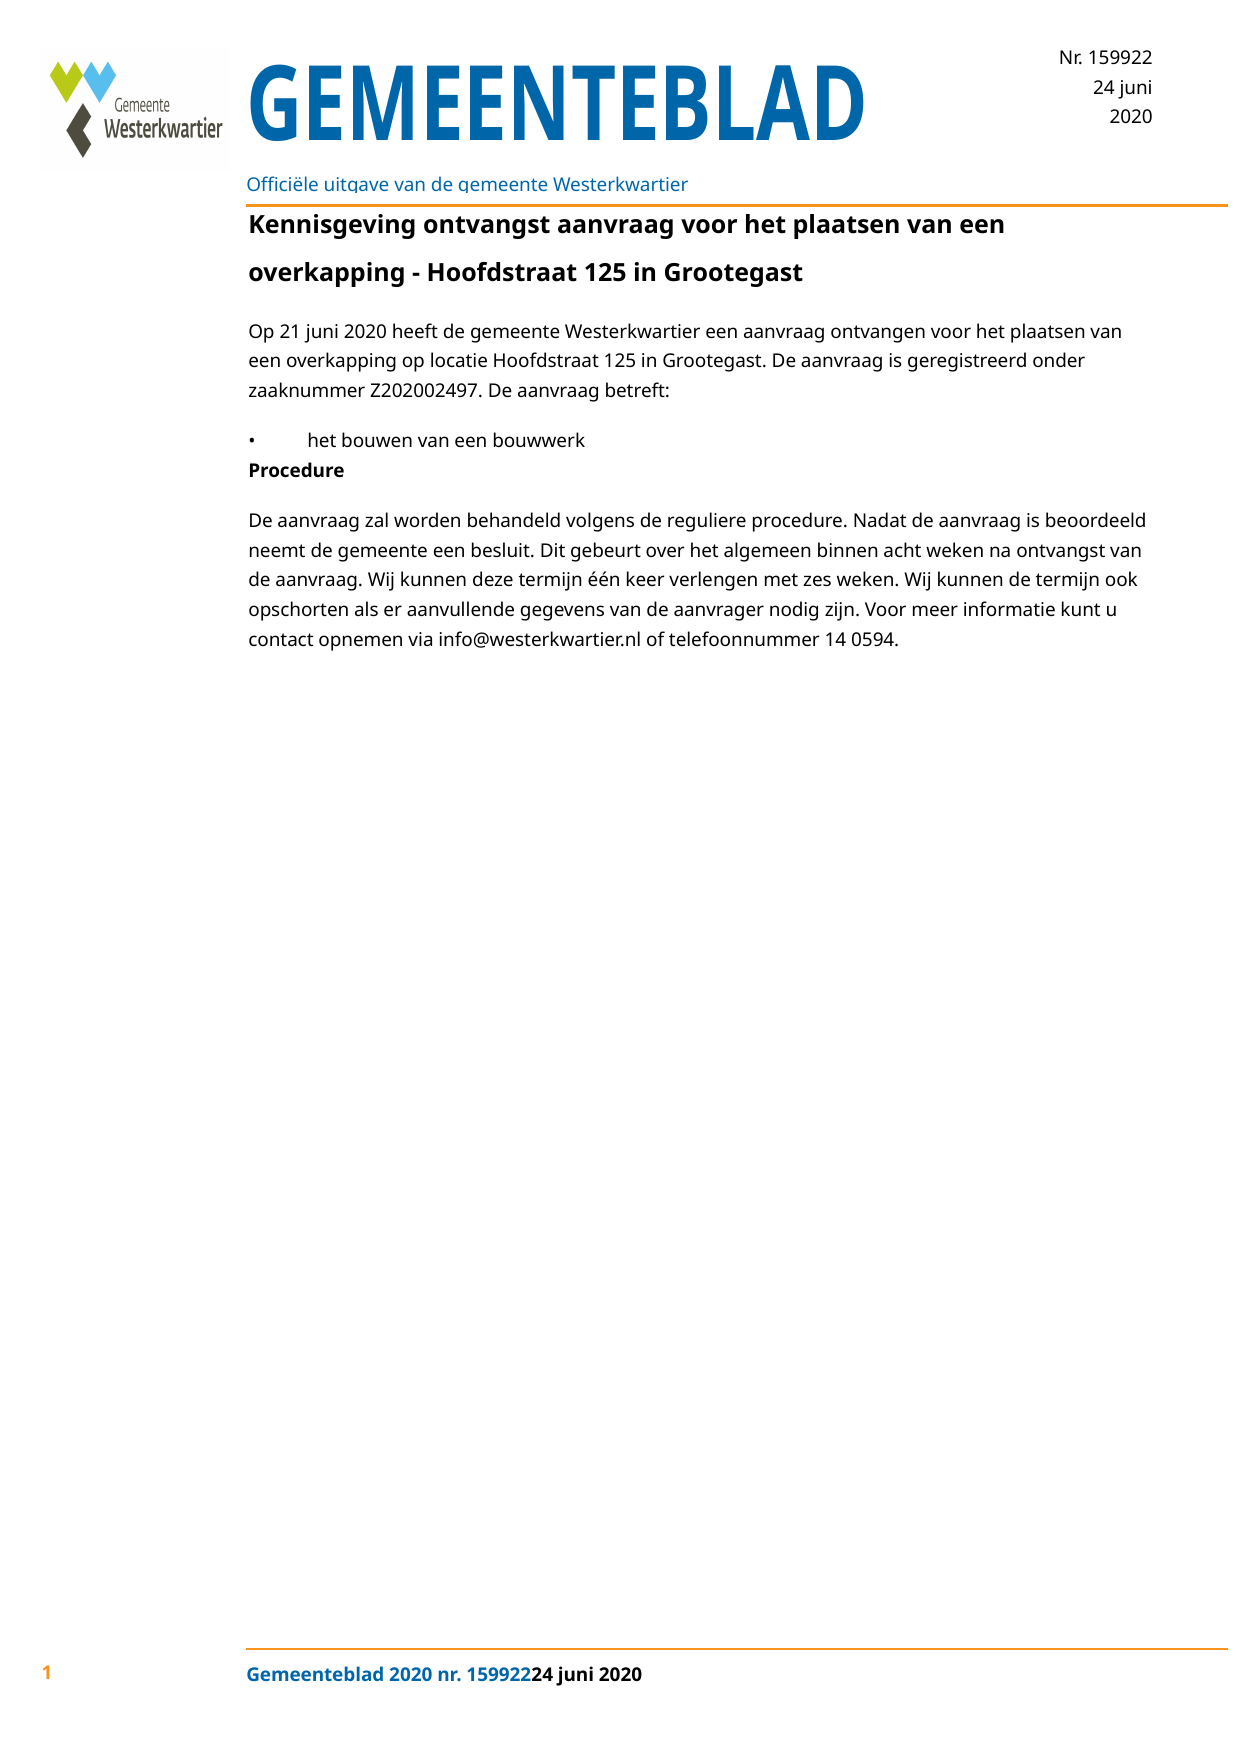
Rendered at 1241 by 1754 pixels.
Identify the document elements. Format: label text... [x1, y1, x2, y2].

list het bouwen van een bouwwerk [248, 427, 1152, 453]
picture [41, 47, 231, 172]
text Procedure [248, 457, 1152, 483]
text Kennisgeving ontvangst aanvraag voor het plaatsen van een overkapping - Hoofdstraat 125 in Grootegast [248, 207, 1152, 288]
text De aanvraag zal worden behandeld volgens de reguliere procedure. Nadat de aanvraag is beoordeeld neemt de gemeente een besluit. Dit gebeurt over het algemeen binnen acht weken na ontvangst van de aanvraag. Wij kunnen deze termijn één keer verlengen met zes weken. Wij kunnen de termijn ook opschorten als er aanvullende gegevens van de aanvrager nodig zijn. Voor meer informatie kunt u contact opnemen via info@westerkwartier.nl of telefoonnummer 14 0594. [248, 507, 1152, 652]
text Op 21 juni 2020 heeft de gemeente Westerkwartier een aanvraag ontvangen voor het plaatsen van een overkapping op locatie Hoofdstraat 125 in Grootegast. De aanvraag is geregistreerd onder zaaknummer Z202002497. De aanvraag betreft: [248, 318, 1152, 403]
